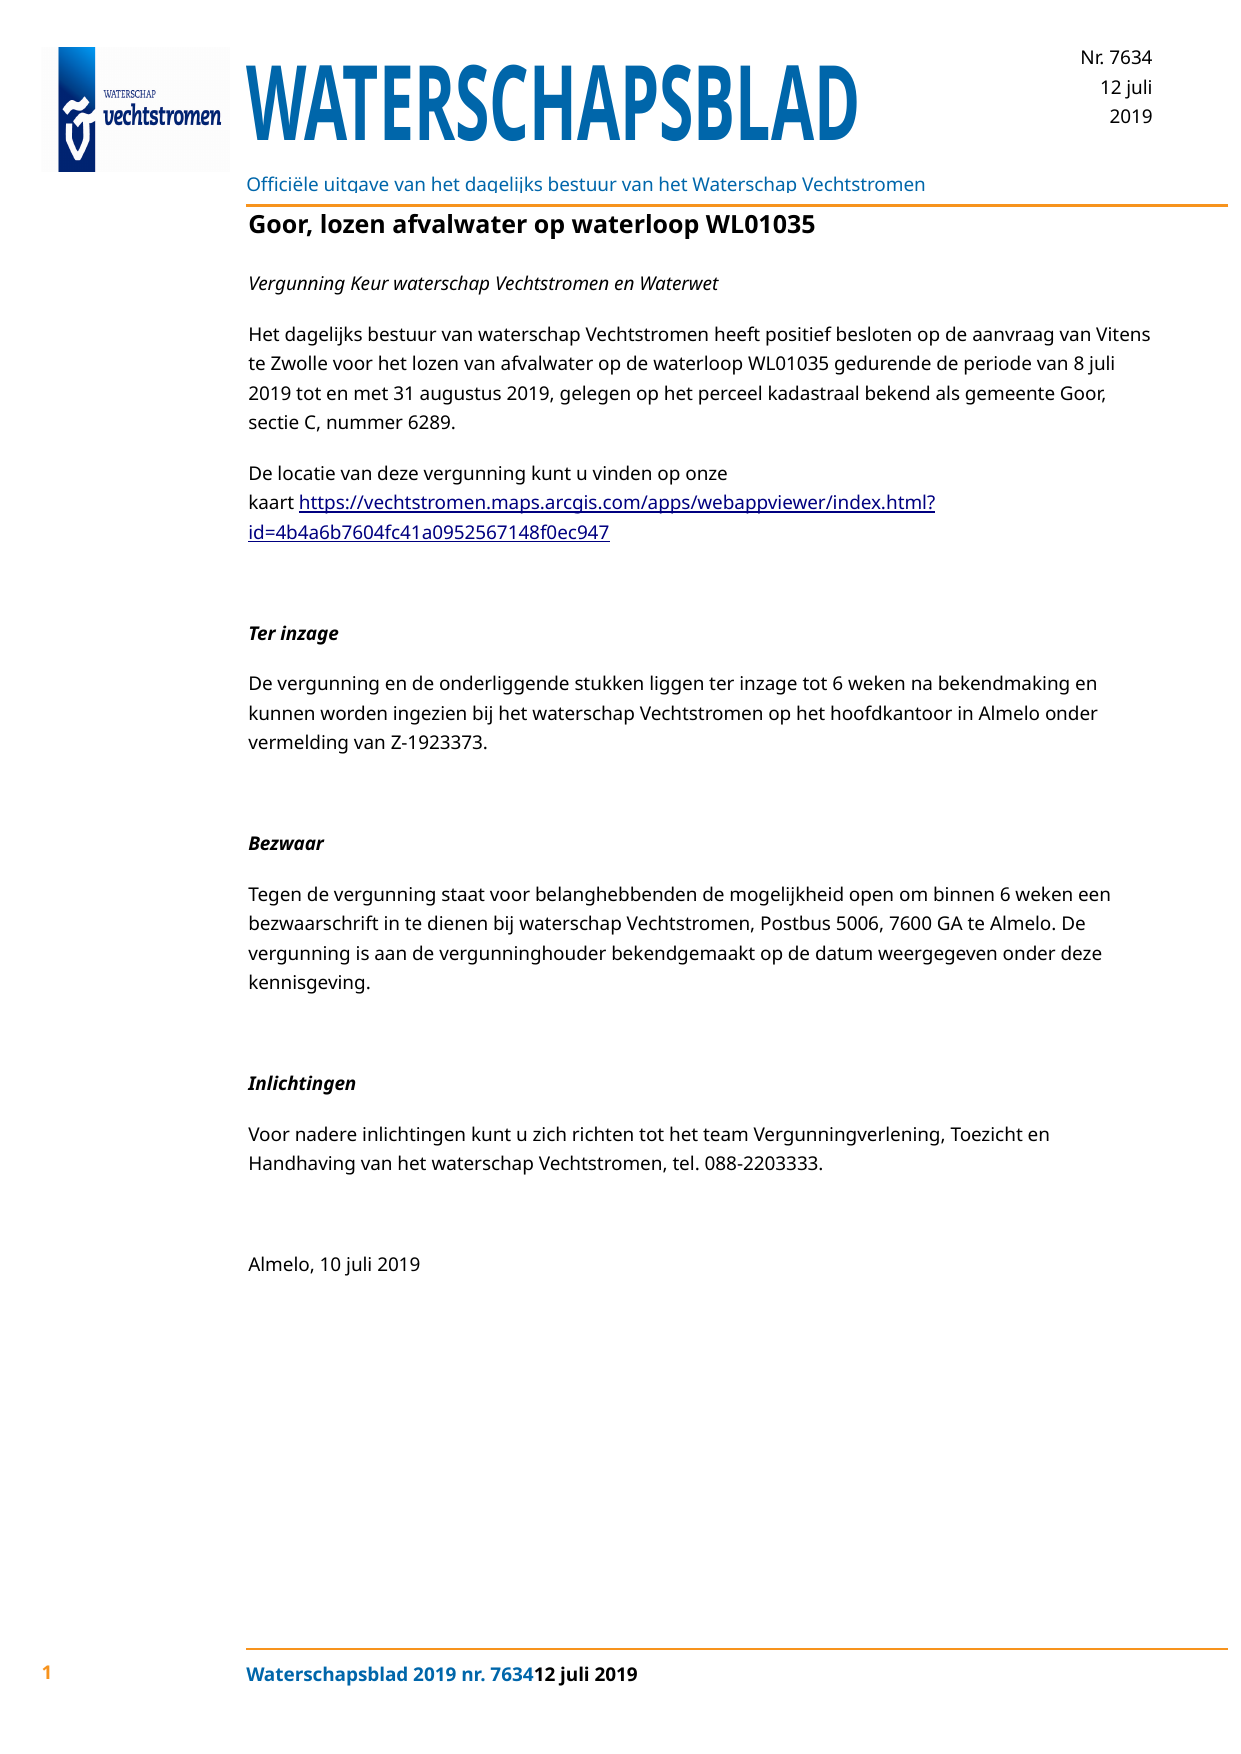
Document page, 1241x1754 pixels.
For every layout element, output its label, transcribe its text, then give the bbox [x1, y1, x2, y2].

text Het dagelijks bestuur van waterschap Vechtstromen heeft positief besloten op de aanvraag van Vitens te Zwolle voor het lozen van afvalwater op de waterloop WL01035 gedurende de periode van 8 juli 2019 tot en met 31 augustus 2019, gelegen op het perceel kadastraal bekend als gemeente Goor, sectie C, nummer 6289. [248, 321, 1152, 435]
text Bezwaar [248, 830, 1152, 856]
text Voor nadere inlichtingen kunt u zich richten tot het team Vergunningverlening, Toezicht en Handhaving van het waterschap Vechtstromen, tel. 088-2203333. [248, 1121, 1152, 1176]
text Vergunning Keur waterschap Vechtstromen en Waterwet [248, 270, 1152, 296]
text Goor, lozen afvalwater op waterloop WL01035 [248, 207, 1152, 241]
text De vergunning en de onderliggende stukken liggen ter inzage tot 6 weken na bekendmaking en kunnen worden ingezien bij het waterschap Vechtstromen op het hoofdkantoor in Almelo onder vermelding van Z-1923373. [248, 670, 1152, 755]
text Inlichtingen [248, 1070, 1152, 1096]
text Tegen de vergunning staat voor belanghebbenden de mogelijkheid open om binnen 6 weken een bezwaarschrift in te dienen bij waterschap Vechtstromen, Postbus 5006, 7600 GA te Almelo. De vergunning is aan de vergunninghouder bekendgemaakt op de datum weergegeven onder deze kennisgeving. [248, 881, 1152, 995]
text De locatie van deze vergunning kunt u vinden op onze kaart https://vechtstromen.maps.arcgis.com/apps/webappviewer/index.html?id=4b4a6b7604fc41a0952567148f0ec947 [248, 460, 1152, 545]
picture [41, 47, 231, 172]
text Ter inzage [248, 620, 1152, 646]
text Almelo, 10 juli 2019 [248, 1251, 1152, 1277]
